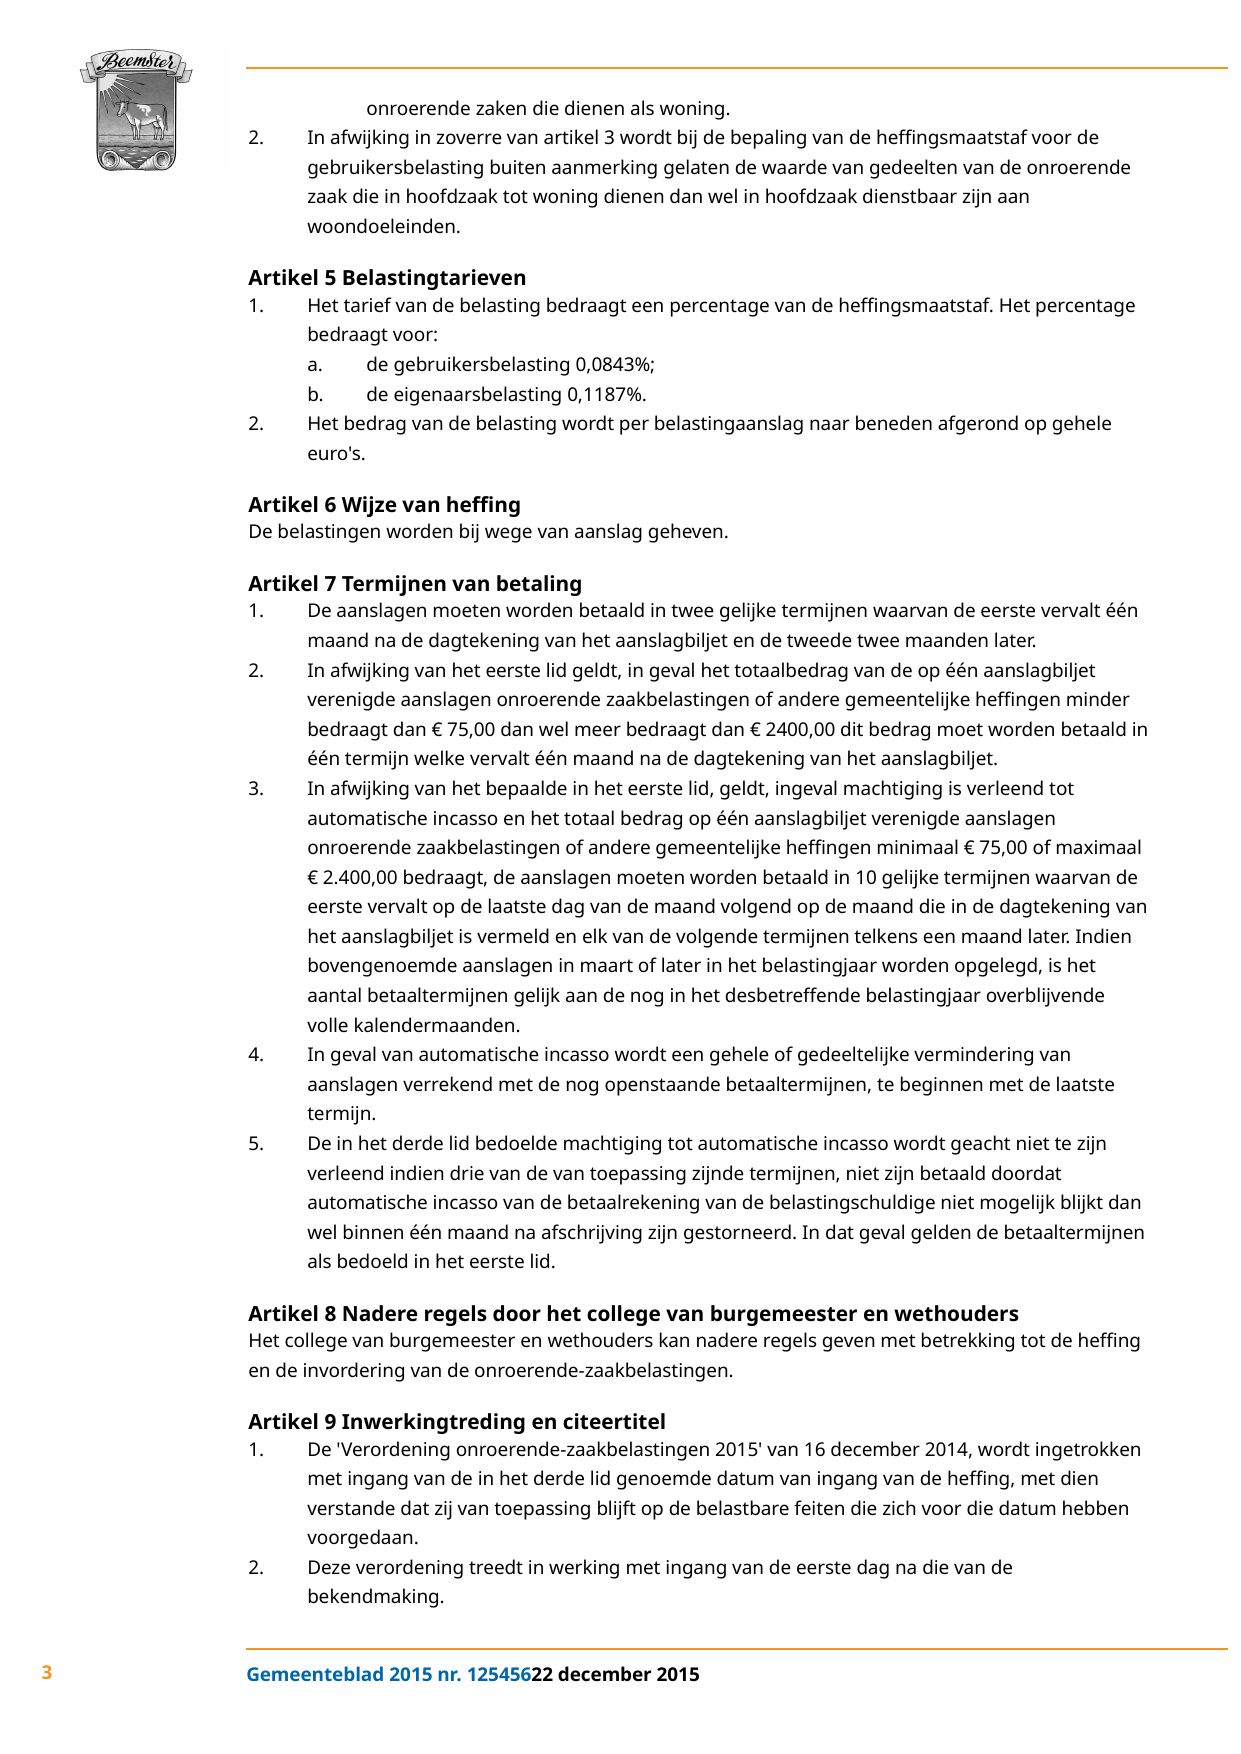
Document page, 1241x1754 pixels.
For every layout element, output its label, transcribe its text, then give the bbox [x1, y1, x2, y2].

list Deze verordening treedt in werking met ingang van de eerste dag na die van de bekendmaking. [248, 1554, 1152, 1609]
list In afwijking van het bepaalde in het eerste lid, geldt, ingeval machtiging is verleend tot automatische incasso en het totaal bedrag op één aanslagbiljet verenigde aanslagen onroerende zaakbelastingen of andere gemeentelijke heffingen minimaal € 75,00 of maximaal € 2.400,00 bedraagt, de aanslagen moeten worden betaald in 10 gelijke termijnen waarvan de eerste vervalt op de laatste dag van de maand volgend op de maand die in de dagtekening van het aanslagbiljet is vermeld en elk van de volgende termijnen telkens een maand later. Indien bovengenoemde aanslagen in maart of later in het belastingjaar worden opgelegd, is het aantal betaaltermijnen gelijk aan de nog in het desbetreffende belastingjaar overblijvende volle kalendermaanden. [248, 775, 1152, 1037]
list onroerende zaken die dienen als woning. [307, 95, 1152, 121]
list de eigenaarsbelasting 0,1187%. [307, 381, 1152, 406]
list In geval van automatische incasso wordt een gehele of gedeeltelijke vermindering van aanslagen verrekend met de nog openstaande betaaltermijnen, te beginnen met de laatste termijn. [248, 1041, 1152, 1126]
list Het tarief van de belasting bedraagt een percentage van de heffingsmaatstaf. Het percentage bedraagt voor: [248, 292, 1152, 347]
text Artikel 7 Termijnen van betaling [248, 569, 1152, 598]
list De in het derde lid bedoelde machtiging tot automatische incasso wordt geacht niet te zijn verleend indien drie van de van toepassing zijnde termijnen, niet zijn betaald doordat automatische incasso van de betaalrekening van de belastingschuldige niet mogelijk blijkt dan wel binnen één maand na afschrijving zijn gestorneerd. In dat geval gelden de betaaltermijnen als bedoeld in het eerste lid. [248, 1130, 1152, 1274]
list In afwijking in zoverre van artikel 3 wordt bij de bepaling van de heffingsmaatstaf voor de gebruikersbelasting buiten aanmerking gelaten de waarde van gedeelten van de onroerende zaak die in hoofdzaak tot woning dienen dan wel in hoofdzaak dienstbaar zijn aan woondoeleinden. [248, 124, 1152, 239]
text De belastingen worden bij wege van aanslag geheven. [248, 519, 1152, 544]
text Artikel 5 Belastingtarieven [248, 263, 1152, 292]
list Het bedrag van de belasting wordt per belastingaanslag naar beneden afgerond op gehele euro's. [248, 410, 1152, 466]
list In afwijking van het eerste lid geldt, in geval het totaalbedrag van de op één aanslagbiljet verenigde aanslagen onroerende zaakbelastingen of andere gemeentelijke heffingen minder bedraagt dan € 75,00 dan wel meer bedraagt dan € 2400,00 dit bedrag moet worden betaald in één termijn welke vervalt één maand na de dagtekening van het aanslagbiljet. [248, 657, 1152, 771]
text Artikel 8 Nadere regels door het college van burgemeester en wethouders [248, 1299, 1152, 1327]
text Artikel 6 Wijze van heffing [248, 490, 1152, 519]
text Artikel 9 Inwerkingtreding en citeertitel [248, 1407, 1152, 1436]
picture [41, 47, 231, 172]
list de gebruikersbelasting 0,0843%; [307, 351, 1152, 377]
list De aanslagen moeten worden betaald in twee gelijke termijnen waarvan de eerste vervalt één maand na de dagtekening van het aanslagbiljet en de tweede twee maanden later. [248, 598, 1152, 653]
text Het college van burgemeester en wethouders kan nadere regels geven met betrekking tot de heffing en de invordering van de onroerende-zaakbelastingen. [248, 1327, 1152, 1383]
list De 'Verordening onroerende-zaakbelastingen 2015' van 16 december 2014, wordt ingetrokken met ingang van de in het derde lid genoemde datum van ingang van de heffing, met dien verstande dat zij van toepassing blijft op de belastbare feiten die zich voor die datum hebben voorgedaan. [248, 1436, 1152, 1550]
